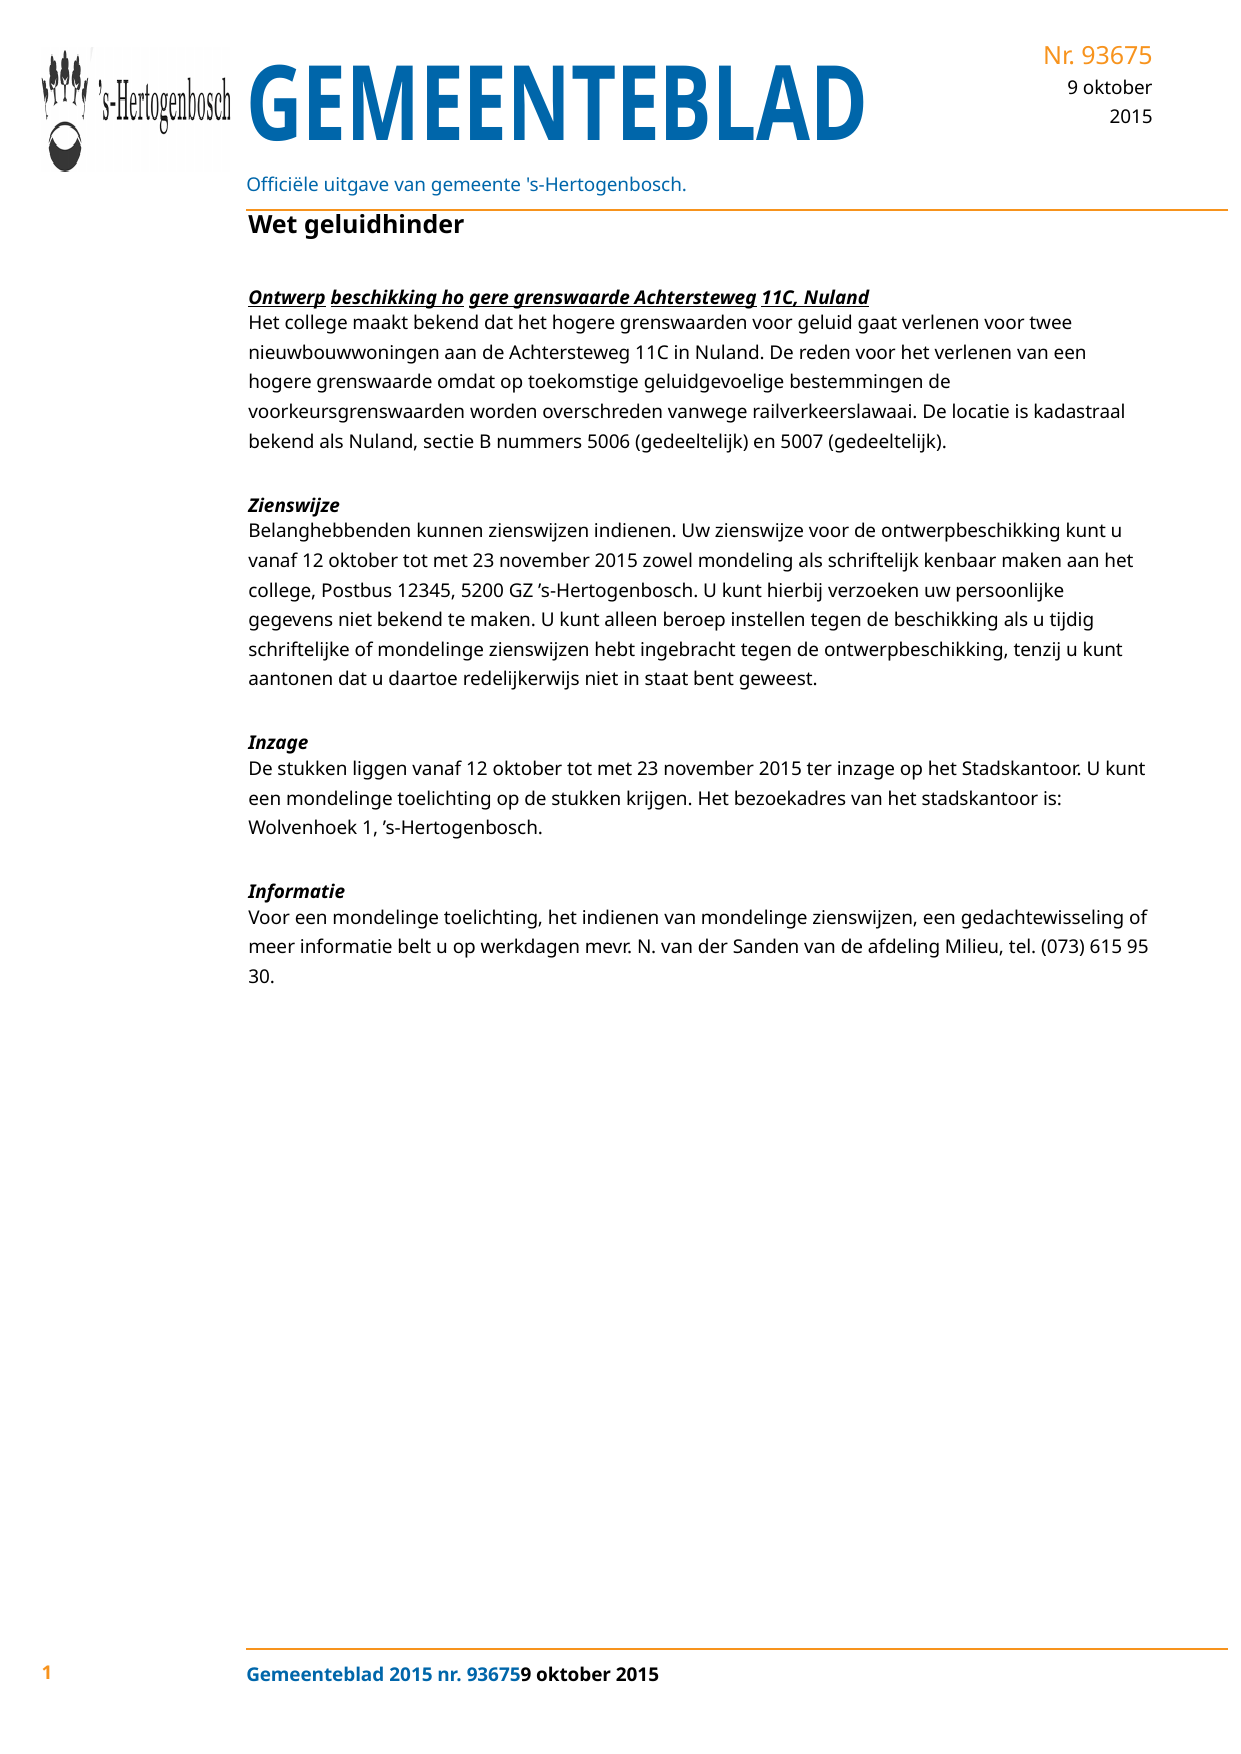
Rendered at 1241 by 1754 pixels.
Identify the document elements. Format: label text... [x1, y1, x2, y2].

text Belanghebbenden kunnen zienswijzen indienen. Uw zienswijze voor de ontwerpbeschikking kunt u vanaf 12 oktober tot met 23 november 2015 zowel mondeling als schriftelijk kenbaar maken aan het college, Postbus 12345, 5200 GZ ’s-Hertogenbosch. U kunt hierbij verzoeken uw persoonlijke gegevens niet bekend te maken. U kunt alleen beroep instellen tegen de beschikking als u tijdig schriftelijke of mondelinge zienswijzen hebt ingebracht tegen de ontwerpbeschikking, tenzij u kunt aantonen dat u daartoe redelijkerwijs niet in staat bent geweest. [248, 518, 1152, 691]
text Voor een mondelinge toelichting, het indienen van mondelinge zienswijzen, een gedachtewisseling of meer informatie belt u op werkdagen mevr. N. van der Sanden van de afdeling Milieu, tel. (073) 615 95 30. [248, 904, 1152, 989]
text Informatie [248, 878, 1152, 904]
text Inzage [248, 729, 1152, 755]
text Zienswijze [248, 492, 1152, 518]
text De stukken liggen vanaf 12 oktober tot met 23 november 2015 ter inzage op het Stadskantoor. U kunt een mondelinge toelichting op de stukken krijgen. Het bezoekadres van het stadskantoor is: Wolvenhoek 1, ’s-Hertogenbosch. [248, 755, 1152, 840]
text Wet geluidhinder [248, 211, 1152, 241]
picture [41, 47, 231, 172]
text Het college maakt bekend dat het hogere grenswaarden voor geluid gaat verlenen voor twee nieuwbouwwoningen aan de Achtersteweg 11C in Nuland. De reden voor het verlenen van een hogere grenswaarde omdat op toekomstige geluidgevoelige bestemmingen de voorkeursgrenswaarden worden overschreden vanwege railverkeerslawaai. De locatie is kadastraal bekend als Nuland, sectie B nummers 5006 (gedeeltelijk) en 5007 (gedeeltelijk). [248, 309, 1152, 454]
text Ontwerp beschikking ho gere grenswaarde Achtersteweg 11C, Nuland [248, 284, 1152, 309]
